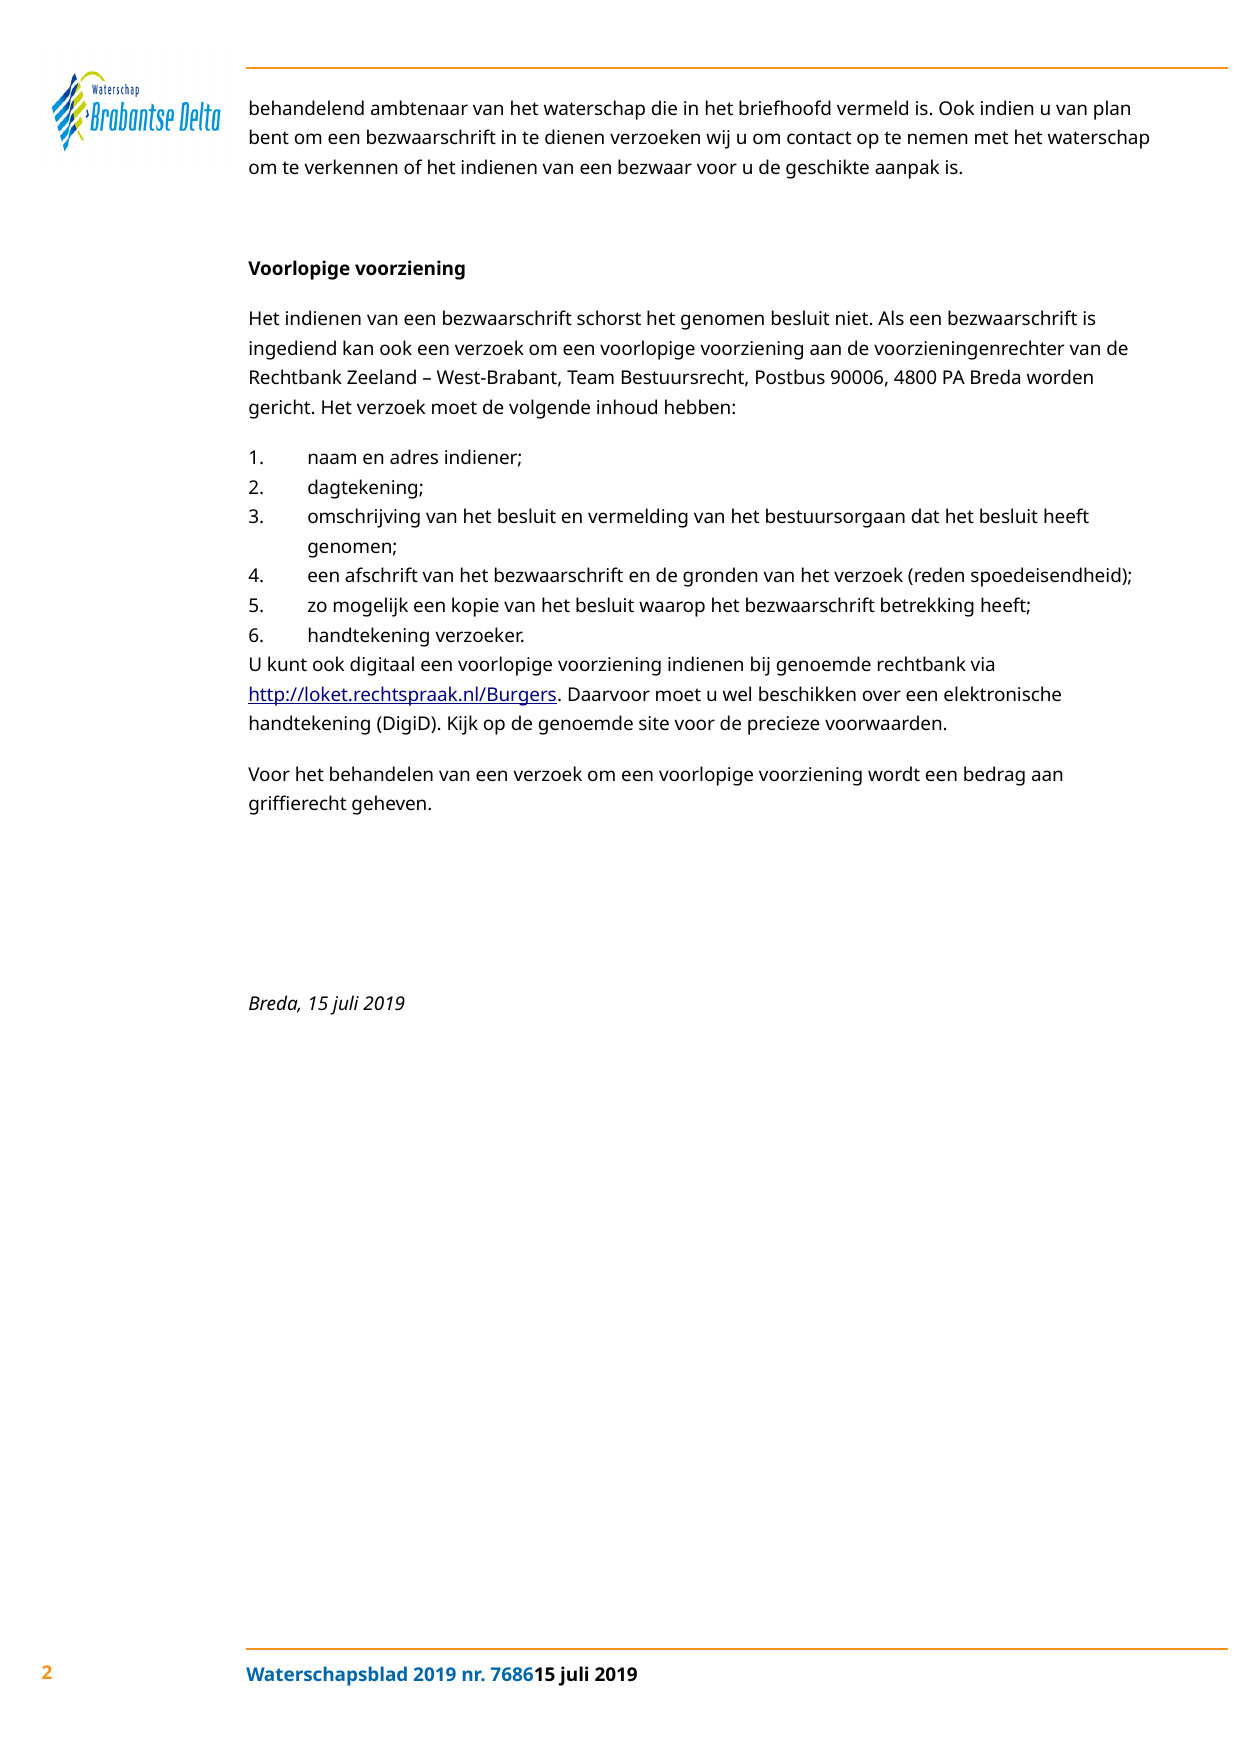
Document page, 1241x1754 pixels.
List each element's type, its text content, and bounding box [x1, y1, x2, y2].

list dagtekening; [248, 474, 1152, 500]
list een afschrift van het bezwaarschrift en de gronden van het verzoek (reden spoedeisendheid); [248, 563, 1152, 588]
text Het indienen van een bezwaarschrift schorst het genomen besluit niet. Als een bezwaarschrift is ingediend kan ook een verzoek om een voorlopige voorziening aan de voorzieningenrechter van de Rechtbank Zeeland – West-Brabant, Team Bestuursrecht, Postbus 90006, 4800 PA Breda worden gericht. Het verzoek moet de volgende inhoud hebben: [248, 305, 1152, 420]
picture [41, 47, 231, 172]
text U kunt ook digitaal een voorlopige voorziening indienen bij genoemde rechtbank via http://loket.rechtspraak.nl/Burgers. Daarvoor moet u wel beschikken over een elektronische handtekening (DigiD). Kijk op de genoemde site voor de precieze voorwaarden. [248, 651, 1152, 736]
text Voor het behandelen van een verzoek om een voorlopige voorziening wordt een bedrag aan griffierecht geheven. [248, 761, 1152, 816]
text Voorlopige voorziening [248, 255, 1152, 281]
list naam en adres indiener; [248, 444, 1152, 470]
list zo mogelijk een kopie van het besluit waarop het bezwaarschrift betrekking heeft; [248, 592, 1152, 618]
text behandelend ambtenaar van het waterschap die in het briefhoofd vermeld is. Ook indien u van plan bent om een bezwaarschrift in te dienen verzoeken wij u om contact op te nemen met het waterschap om te verkennen of het indienen van een bezwaar voor u de geschikte aanpak is. [248, 95, 1152, 180]
list omschrijving van het besluit en vermelding van het bestuursorgaan dat het besluit heeft genomen; [248, 503, 1152, 559]
list handtekening verzoeker. [248, 622, 1152, 648]
text Breda, 15 juli 2019 [248, 990, 1152, 1015]
